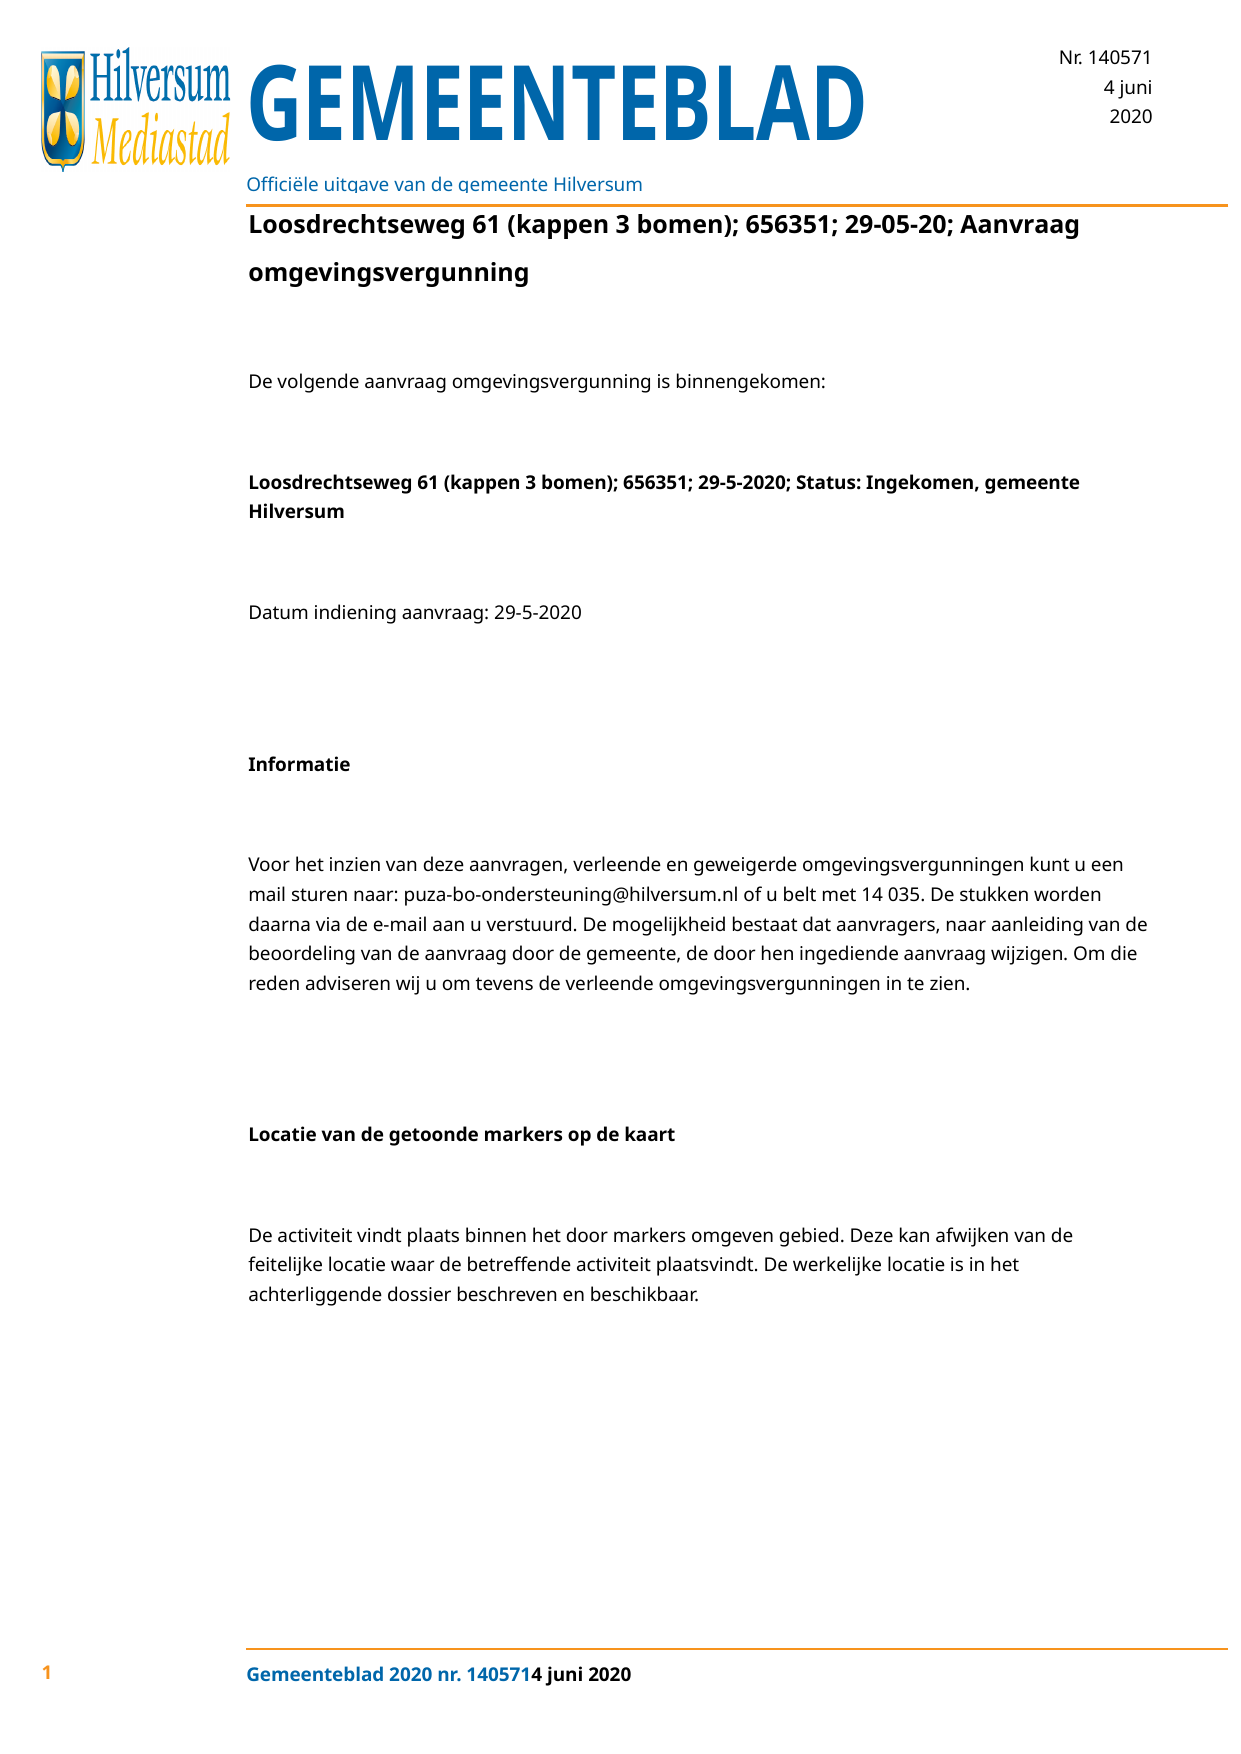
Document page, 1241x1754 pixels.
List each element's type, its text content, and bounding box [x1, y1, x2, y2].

text Locatie van de getoonde markers op de kaart [248, 1121, 1152, 1147]
picture [41, 47, 231, 172]
text Loosdrechtseweg 61 (kappen 3 bomen); 656351; 29-5-2020; Status: Ingekomen, gemeente Hilversum [248, 469, 1152, 524]
text De activiteit vindt plaats binnen het door markers omgeven gebied. Deze kan afwijken van de feitelijke locatie waar de betreffende activiteit plaatsvindt. De werkelijke locatie is in het achterliggende dossier beschreven en beschikbaar. [248, 1222, 1152, 1307]
text Informatie [248, 751, 1152, 777]
text Voor het inzien van deze aanvragen, verleende en geweigerde omgevingsvergunningen kunt u een mail sturen naar: puza-bo-ondersteuning@hilversum.nl of u belt met 14 035. De stukken worden daarna via de e-mail aan u verstuurd. De mogelijkheid bestaat dat aanvragers, naar aanleiding van de beoordeling van de aanvraag door de gemeente, de door hen ingediende aanvraag wijzigen. Om die reden adviseren wij u om tevens de verleende omgevingsvergunningen in te zien. [248, 852, 1152, 996]
text Loosdrechtseweg 61 (kappen 3 bomen); 656351; 29-05-20; Aanvraag omgevingsvergunning [248, 207, 1152, 288]
text De volgende aanvraag omgevingsvergunning is binnengekomen: [248, 368, 1152, 394]
text Datum indiening aanvraag: 29-5-2020 [248, 599, 1152, 625]
